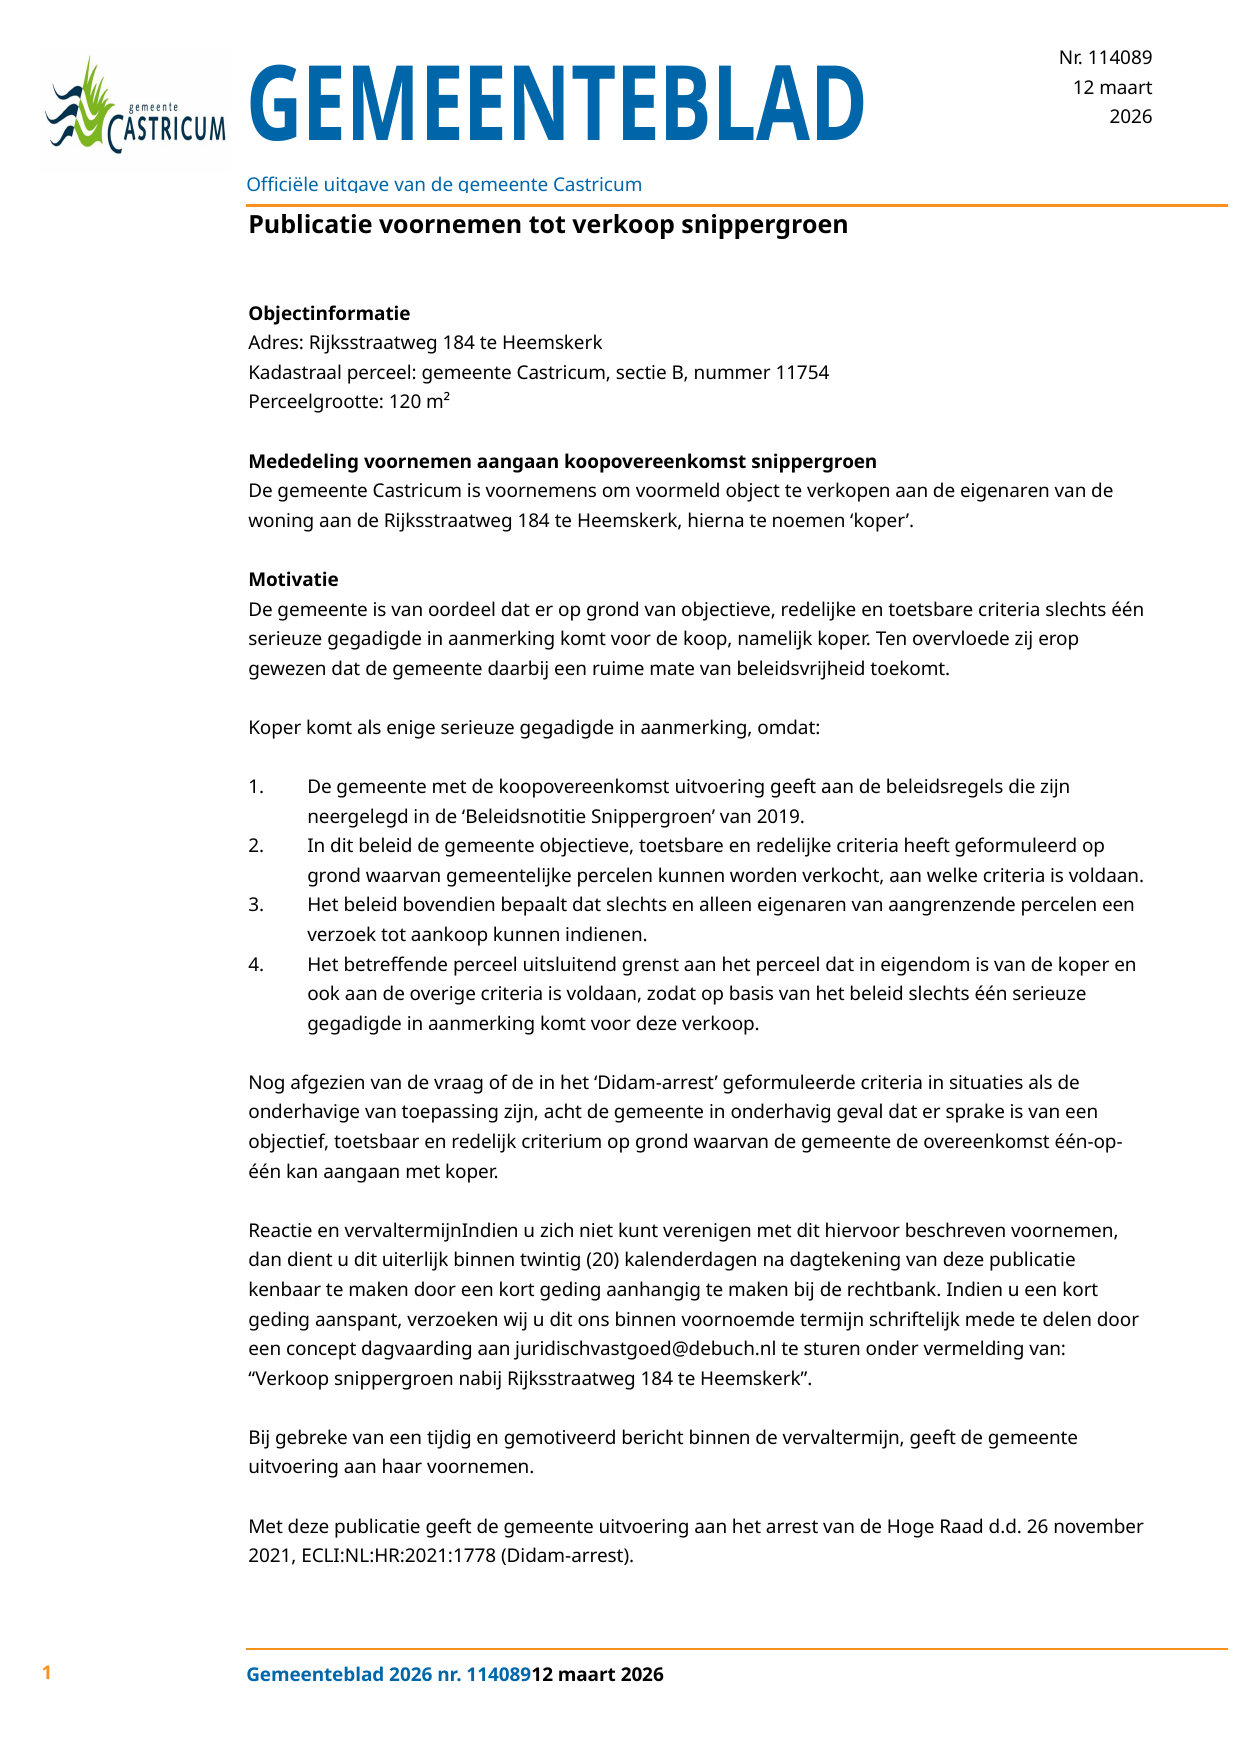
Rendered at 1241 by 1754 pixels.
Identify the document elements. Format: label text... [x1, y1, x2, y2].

list Het betreffende perceel uitsluitend grenst aan het perceel dat in eigendom is van de koper en ook aan de overige criteria is voldaan, zodat op basis van het beleid slechts één serieuze gegadigde in aanmerking komt voor deze verkoop. [248, 951, 1152, 1036]
text Met deze publicatie geeft de gemeente uitvoering aan het arrest van de Hoge Raad d.d. 26 november 2021, ECLI:NL:HR:2021:1778 (Didam-arrest). [248, 1513, 1152, 1568]
text Adres: Rijksstraatweg 184 te Heemskerk [248, 329, 1152, 355]
text Reactie en vervaltermijnIndien u zich niet kunt verenigen met dit hiervoor beschreven voornemen, dan dient u dit uiterlijk binnen twintig (20) kalenderdagen na dagtekening van deze publicatie kenbaar te maken door een kort geding aanhangig te maken bij de rechtbank. Indien u een kort geding aanspant, verzoeken wij u dit ons binnen voornoemde termijn schriftelijk mede te delen door een concept dagvaarding aan juridischvastgoed@debuch.nl te sturen onder vermelding van: “Verkoop snippergroen nabij Rijksstraatweg 184 te Heemskerk”. [248, 1217, 1152, 1391]
text De gemeente is van oordeel dat er op grond van objectieve, redelijke en toetsbare criteria slechts één serieuze gegadigde in aanmerking komt voor de koop, namelijk koper. Ten overvloede zij erop gewezen dat de gemeente daarbij een ruime mate van beleidsvrijheid toekomt. [248, 596, 1152, 681]
text Mededeling voornemen aangaan koopovereenkomst snippergroen [248, 448, 1152, 473]
list In dit beleid de gemeente objectieve, toetsbare en redelijke criteria heeft geformuleerd op grond waarvan gemeentelijke percelen kunnen worden verkocht, aan welke criteria is voldaan. [248, 832, 1152, 888]
text Koper komt als enige serieuze gegadigde in aanmerking, omdat: [248, 714, 1152, 740]
text Objectinformatie [248, 300, 1152, 326]
text Motivatie [248, 566, 1152, 592]
text Perceelgrootte: 120 m² [248, 389, 1152, 414]
text De gemeente Castricum is voornemens om voormeld object te verkopen aan de eigenaren van de woning aan de Rijksstraatweg 184 te Heemskerk, hierna te noemen ‘koper’. [248, 477, 1152, 533]
list Het beleid bovendien bepaalt dat slechts en alleen eigenaren van aangrenzende percelen een verzoek tot aankoop kunnen indienen. [248, 892, 1152, 947]
text Nog afgezien van de vraag of de in het ‘Didam-arrest’ geformuleerde criteria in situaties als de onderhavige van toepassing zijn, acht de gemeente in onderhavig geval dat er sprake is van een objectief, toetsbaar en redelijk criterium op grond waarvan de gemeente de overeenkomst één-op-één kan aangaan met koper. [248, 1069, 1152, 1183]
list De gemeente met de koopovereenkomst uitvoering geeft aan de beleidsregels die zijn neergelegd in de ‘Beleidsnotitie Snippergroen’ van 2019. [248, 773, 1152, 828]
text Bij gebreke van een tijdig en gemotiveerd bericht binnen de vervaltermijn, geeft de gemeente uitvoering aan haar voornemen. [248, 1424, 1152, 1479]
text Publicatie voornemen tot verkoop snippergroen [248, 207, 1152, 241]
text Kadastraal perceel: gemeente Castricum, sectie B, nummer 11754 [248, 359, 1152, 385]
picture [41, 47, 231, 172]
